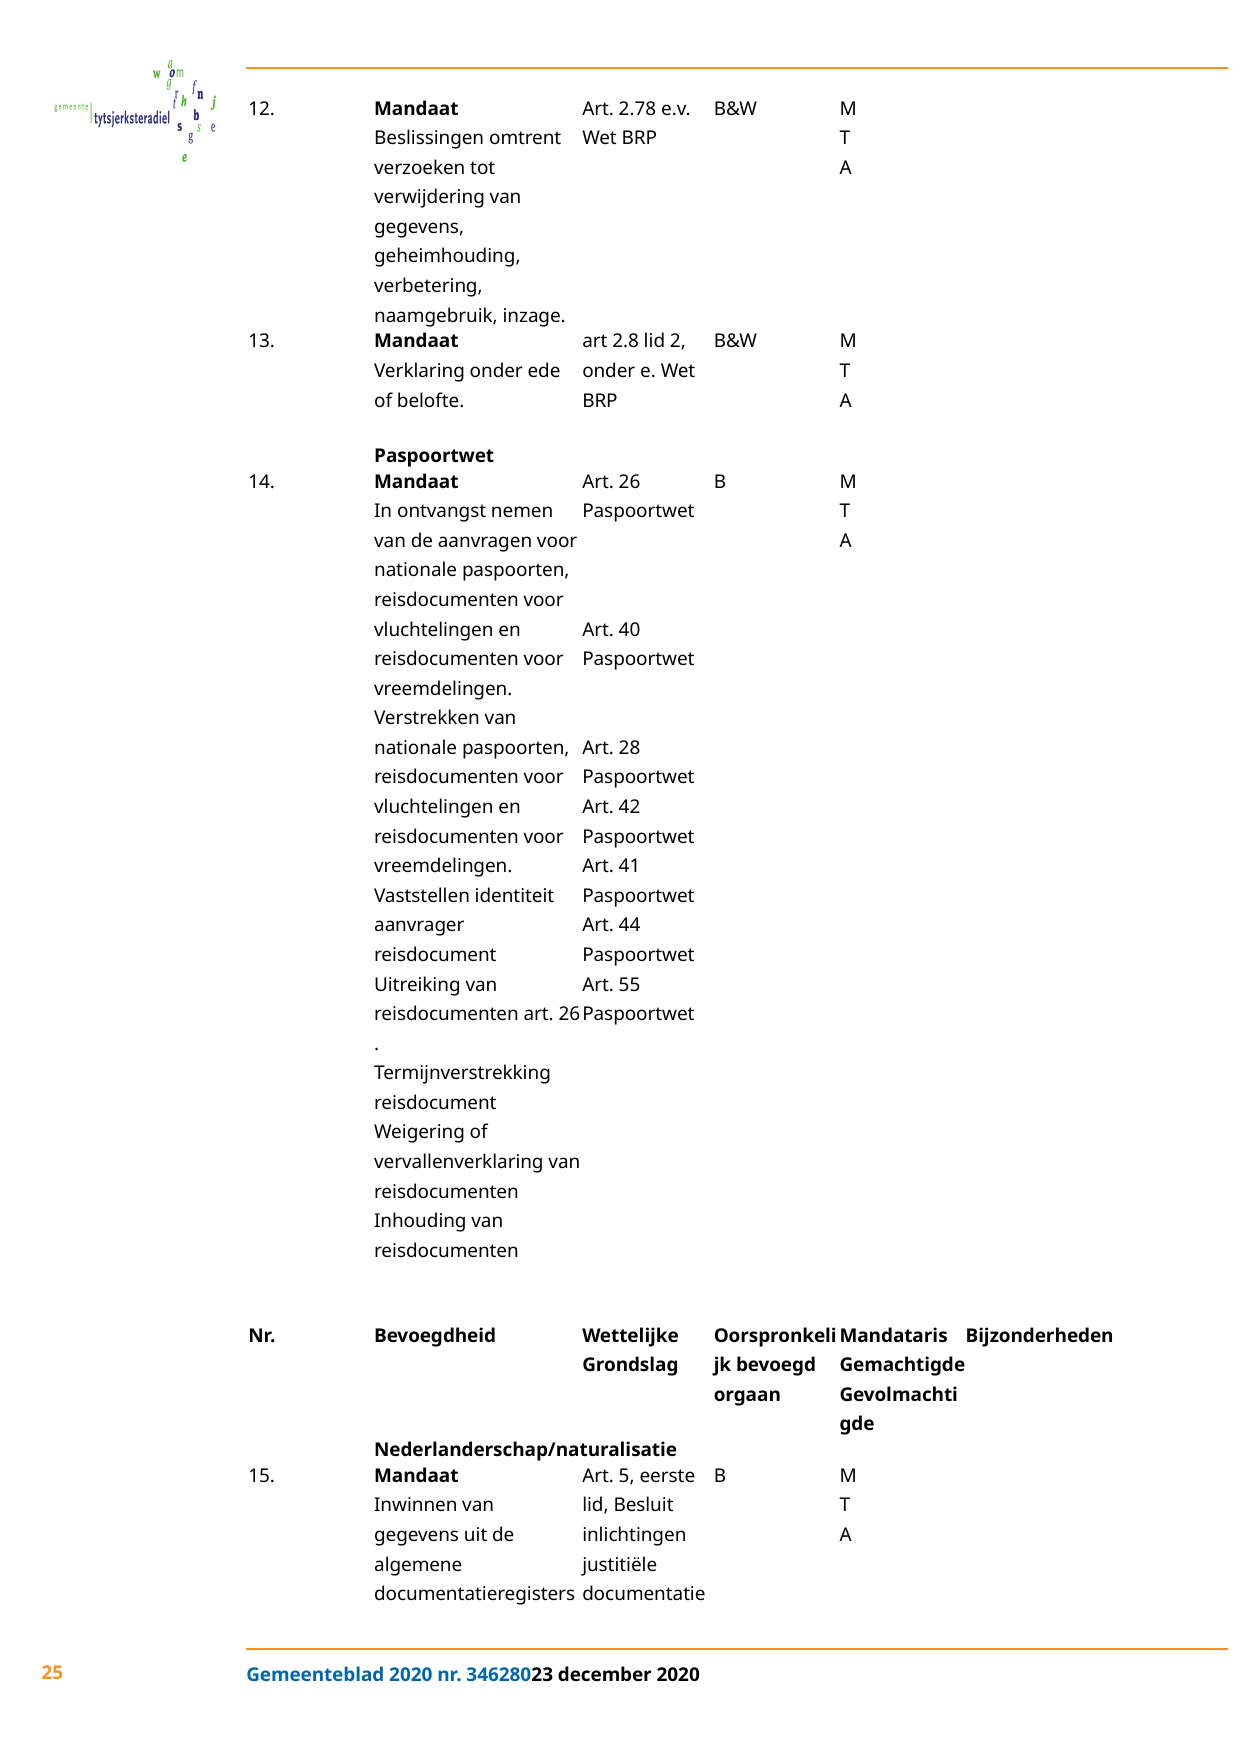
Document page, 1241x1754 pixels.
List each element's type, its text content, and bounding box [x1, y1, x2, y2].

table_cell Bevoegdheid [374, 1322, 582, 1436]
table_cell Art. 26 Paspoortwet Art. 40 Paspoortwet Art. 28 Paspoortwet Art. 42 Paspoortwet Art. 41 Paspoortwet Art. 44 Paspoortwet Art. 55 Paspoortwet [582, 468, 713, 1322]
table_cell [965, 468, 1152, 1322]
table_cell B&W [714, 328, 839, 442]
table_cell M T A [839, 328, 965, 442]
table_cell [965, 1462, 1152, 1606]
table_cell [248, 442, 374, 468]
table_cell Nederlanderschap/naturalisatie [374, 1436, 1152, 1462]
table_cell Nr. [248, 1322, 374, 1436]
table_cell M T A [839, 95, 965, 328]
table_cell Mandataris Gemachtigde Gevolmachtigde [839, 1322, 965, 1436]
table_cell Paspoortwet [374, 442, 1152, 468]
table_cell B [714, 468, 839, 1322]
table_cell Oorspronkelijk bevoegd orgaan [714, 1322, 839, 1436]
table_cell [248, 1436, 374, 1462]
table_cell M T A [839, 468, 965, 1322]
table_cell Art. 5, eerste lid, Besluit inlichtingen justitiële documentatie [582, 1462, 713, 1606]
table_cell 14. [248, 468, 374, 1322]
table_cell Mandaat In ontvangst nemen van de aanvragen voor nationale paspoorten, reisdocumenten voor vluchtelingen en reisdocumenten voor vreemdelingen. Verstrekken van nationale paspoorten, reisdocumenten voor vluchtelingen en reisdocumenten voor vreemdelingen. Vaststellen identiteit aanvrager reisdocument Uitreiking van reisdocumenten art. 26 . Termijnverstrekking reisdocument Weigering of vervallenverklaring van reisdocumenten Inhouding van reisdocumenten [374, 468, 582, 1322]
table_cell 12. [248, 95, 374, 328]
table_cell Mandaat Inwinnen van gegevens uit de algemene documentatieregisters [374, 1462, 582, 1606]
table_cell M T A [839, 1462, 965, 1606]
table_cell [965, 328, 1152, 442]
table_cell Wettelijke Grondslag [582, 1322, 713, 1436]
table_cell Mandaat Verklaring onder ede of belofte. [374, 328, 582, 442]
table_cell [965, 95, 1152, 328]
table_cell Mandaat Beslissingen omtrent verzoeken tot verwijdering van gegevens, geheimhouding, verbetering, naamgebruik, inzage. [374, 95, 582, 328]
table_cell art 2.8 lid 2, onder e. Wet BRP [582, 328, 713, 442]
table_cell Art. 2.78 e.v. Wet BRP [582, 95, 713, 328]
picture [41, 47, 231, 172]
table_cell 15. [248, 1462, 374, 1606]
table_cell B [714, 1462, 839, 1606]
table_cell 13. [248, 328, 374, 442]
table_cell B&W [714, 95, 839, 328]
table_cell Bijzonderheden [965, 1322, 1152, 1436]
